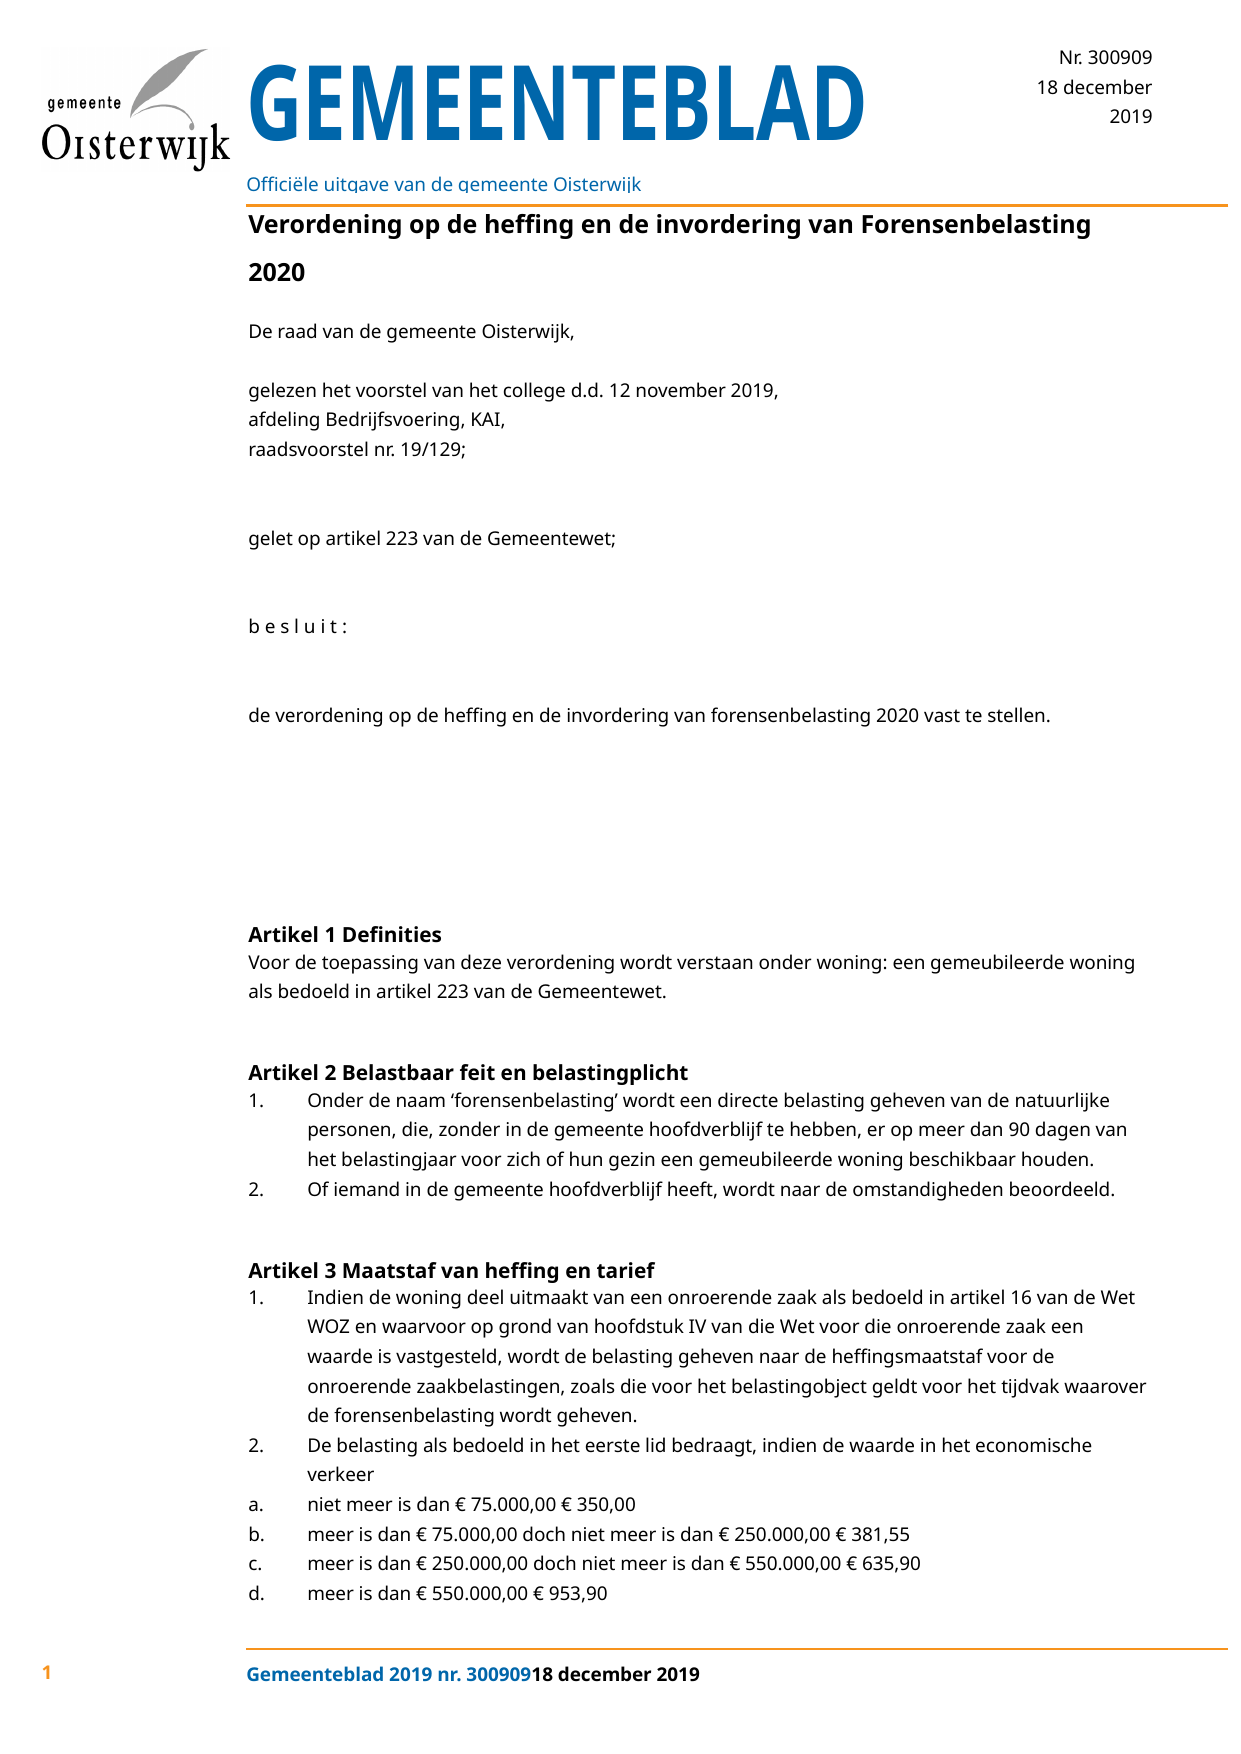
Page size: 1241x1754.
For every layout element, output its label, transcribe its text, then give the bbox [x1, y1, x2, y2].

list meer is dan € 550.000,00 € 953,90 [248, 1580, 1152, 1606]
list Indien de woning deel uitmaakt van een onroerende zaak als bedoeld in artikel 16 van de Wet WOZ en waarvoor op grond van hoofdstuk IV van die Wet voor die onroerende zaak een waarde is vastgesteld, wordt de belasting geheven naar de heffingsmaatstaf voor de onroerende zaakbelastingen, zoals die voor het belastingobject geldt voor het tijdvak waarover de forensenbelasting wordt geheven. [248, 1284, 1152, 1428]
text b e s l u i t : [248, 614, 1152, 639]
list meer is dan € 250.000,00 doch niet meer is dan € 550.000,00 € 635,90 [248, 1550, 1152, 1576]
text Verordening op de heffing en de invordering van Forensenbelasting 2020 [248, 207, 1152, 288]
text afdeling Bedrijfsvoering, KAI, [248, 407, 1152, 432]
text Artikel 1 Definities [248, 921, 1152, 949]
list Onder de naam ‘forensenbelasting’ wordt een directe belasting geheven van de natuurlijke personen, die, zonder in de gemeente hoofdverblijf te hebben, er op meer dan 90 dagen van het belastingjaar voor zich of hun gezin een gemeubileerde woning beschikbaar houden. [248, 1087, 1152, 1172]
text raadsvoorstel nr. 19/129; [248, 436, 1152, 462]
text gelet op artikel 223 van de Gemeentewet; [248, 525, 1152, 551]
text gelezen het voorstel van het college d.d. 12 november 2019, [248, 377, 1152, 403]
text Artikel 2 Belastbaar feit en belastingplicht [248, 1058, 1152, 1087]
text de verordening op de heffing en de invordering van forensenbelasting 2020 vast te stellen. [248, 702, 1152, 728]
text De raad van de gemeente Oisterwijk, [248, 318, 1152, 344]
text Voor de toepassing van deze verordening wordt verstaan onder woning: een gemeubileerde woning als bedoeld in artikel 223 van de Gemeentewet. [248, 949, 1152, 1004]
list meer is dan € 75.000,00 doch niet meer is dan € 250.000,00 € 381,55 [248, 1521, 1152, 1547]
list Of iemand in de gemeente hoofdverblijf heeft, wordt naar de omstandigheden beoordeeld. [248, 1176, 1152, 1201]
text Artikel 3 Maatstaf van heffing en tarief [248, 1256, 1152, 1284]
list niet meer is dan € 75.000,00 € 350,00 [248, 1491, 1152, 1517]
picture [41, 47, 231, 172]
list De belasting als bedoeld in het eerste lid bedraagt, indien de waarde in het economische verkeer [248, 1432, 1152, 1487]
